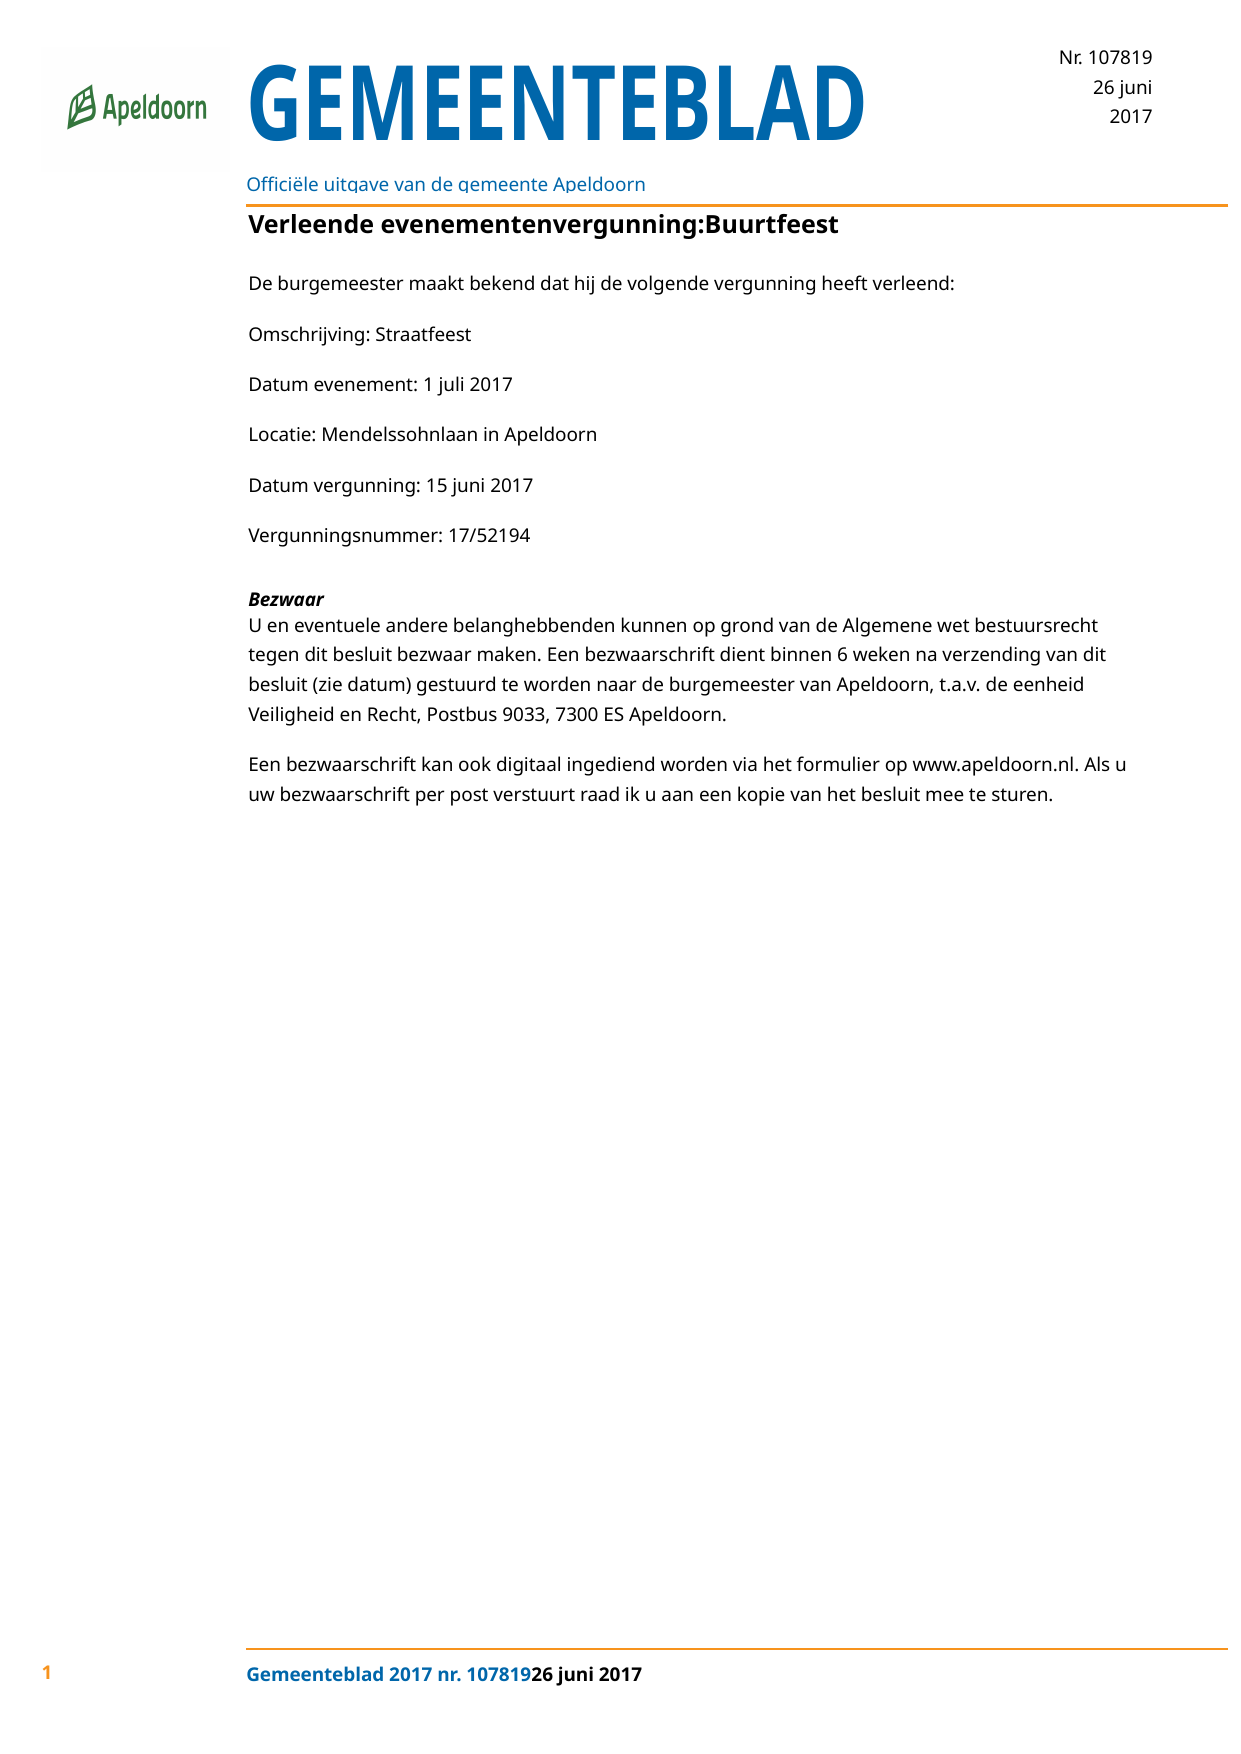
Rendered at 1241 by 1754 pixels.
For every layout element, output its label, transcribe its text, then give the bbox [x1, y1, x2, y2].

text Datum evenement: 1 juli 2017 [248, 371, 1152, 397]
text Bezwaar [248, 586, 1152, 612]
text Datum vergunning: 15 juni 2017 [248, 472, 1152, 498]
text Een bezwaarschrift kan ook digitaal ingediend worden via het formulier op www.apeldoorn.nl. Als u uw bezwaarschrift per post verstuurt raad ik u aan een kopie van het besluit mee te sturen. [248, 751, 1152, 807]
text Verleende evenementenvergunning:Buurtfeest [248, 207, 1152, 241]
text Omschrijving: Straatfeest [248, 321, 1152, 346]
text Locatie: Mendelssohnlaan in Apeldoorn [248, 422, 1152, 447]
picture [41, 47, 231, 172]
text Vergunningsnummer: 17/52194 [248, 522, 1152, 548]
text De burgemeester maakt bekend dat hij de volgende vergunning heeft verleend: [248, 270, 1152, 296]
text U en eventuele andere belanghebbenden kunnen op grond van de Algemene wet bestuursrecht tegen dit besluit bezwaar maken. Een bezwaarschrift dient binnen 6 weken na verzending van dit besluit (zie datum) gestuurd te worden naar de burgemeester van Apeldoorn, t.a.v. de eenheid Veiligheid en Recht, Postbus 9033, 7300 ES Apeldoorn. [248, 612, 1152, 727]
